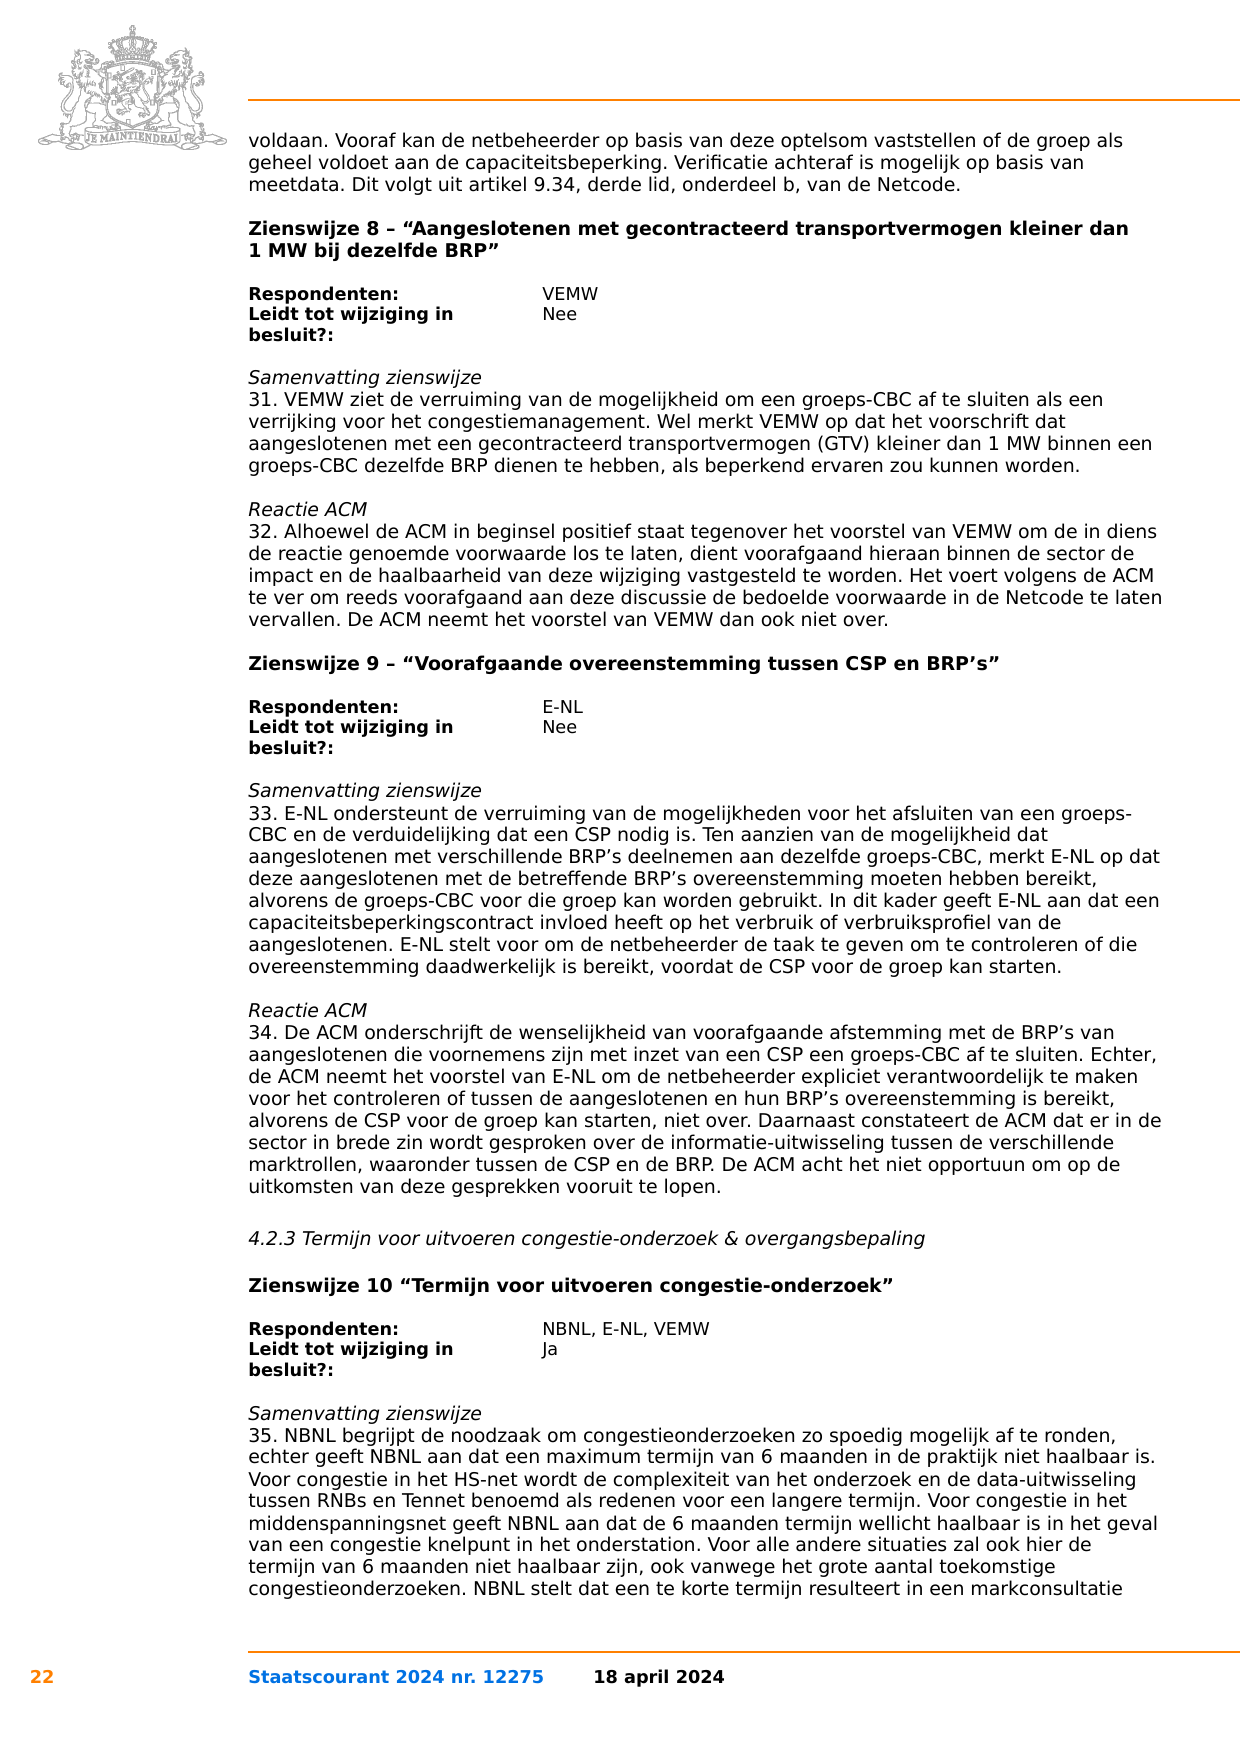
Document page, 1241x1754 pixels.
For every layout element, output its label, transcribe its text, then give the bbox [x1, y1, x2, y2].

table_header Respondenten: [248, 284, 536, 304]
table_header E-NL [536, 697, 1163, 717]
text 35. NBNL begrijpt de noodzaak om congestieonderzoeken zo spoedig mogelijk af te ronden, echter geeft NBNL aan dat een maximum termijn van 6 maanden in de praktijk niet haalbaar is. Voor congestie in het HS-net wordt de complexiteit van het onderzoek en de data-uitwisseling tussen RNBs en Tennet benoemd als redenen voor een langere termijn. Voor congestie in het middenspanningsnet geeft NBNL aan dat de 6 maanden termijn wellicht haalbaar is in het geval van een congestie knelpunt in het onderstation. Voor alle andere situaties zal ook hier de termijn van 6 maanden niet haalbaar zijn, ook vanwege het grote aantal toekomstige congestieonderzoeken. NBNL stelt dat een te korte termijn resulteert in een markconsultatie [248, 1424, 1163, 1600]
table_header VEMW [536, 284, 1163, 304]
subtitle Reactie ACM [248, 1000, 1163, 1022]
table_header NBNL, E-NL, VEMW [536, 1319, 1163, 1339]
subtitle Zienswijze 10 “Termijn voor uitvoeren congestie-onderzoek” [248, 1275, 1163, 1297]
table_cell Nee [536, 304, 1163, 345]
text 34. De ACM onderschrijft de wenselijkheid van voorafgaande afstemming met de BRP’s van aangeslotenen die voornemens zijn met inzet van een CSP een groeps-CBC af te sluiten. Echter, de ACM neemt het voorstel van E-NL om de netbeheerder expliciet verantwoordelijk te maken voor het controleren of tussen de aangeslotenen en hun BRP’s overeenstemming is bereikt, alvorens de CSP voor de groep kan starten, niet over. Daarnaast constateert de ACM dat er in de sector in brede zin wordt gesproken over de informatie-uitwisseling tussen de verschillende marktrollen, waaronder tussen de CSP en de BRP. De ACM acht het niet opportuun om op de uitkomsten van deze gesprekken vooruit te lopen. [248, 1022, 1163, 1198]
text voldaan. Vooraf kan de netbeheerder op basis van deze optelsom vaststellen of de groep als geheel voldoet aan de capaciteitsbeperking. Verificatie achteraf is mogelijk op basis van meetdata. Dit volgt uit artikel 9.34, derde lid, onderdeel b, van de Netcode. [248, 130, 1163, 196]
table_cell Nee [536, 717, 1163, 758]
subtitle Samenvatting zienswijze [248, 367, 1163, 389]
subtitle Reactie ACM [248, 499, 1163, 521]
text 32. Alhoewel de ACM in beginsel positief staat tegenover het voorstel van VEMW om de in diens de reactie genoemde voorwaarde los te laten, dient voorafgaand hieraan binnen de sector de impact en de haalbaarheid van deze wijziging vastgesteld te worden. Het voert volgens de ACM te ver om reeds voorafgaand aan deze discussie de bedoelde voorwaarde in de Netcode te laten vervallen. De ACM neemt het voorstel van VEMW dan ook niet over. [248, 521, 1163, 631]
text 31. VEMW ziet de verruiming van de mogelijkheid om een groeps-CBC af te sluiten als een verrijking voor het congestiemanagement. Wel merkt VEMW op dat het voorschrift dat aangeslotenen met een gecontracteerd transportvermogen (GTV) kleiner dan 1 MW binnen een groeps-CBC dezelfde BRP dienen te hebben, als beperkend ervaren zou kunnen worden. [248, 389, 1163, 477]
table_header Respondenten: [248, 697, 536, 717]
table_cell Ja [536, 1339, 1163, 1381]
subtitle Zienswijze 9 – “Voorafgaande overeenstemming tussen CSP en BRP’s” [248, 653, 1163, 675]
text 33. E-NL ondersteunt de verruiming van de mogelijkheden voor het afsluiten van een groeps-CBC en de verduidelijking dat een CSP nodig is. Ten aanzien van de mogelijkheid dat aangeslotenen met verschillende BRP’s deelnemen aan dezelfde groeps-CBC, merkt E-NL op dat deze aangeslotenen met de betreffende BRP’s overeenstemming moeten hebben bereikt, alvorens de groeps-CBC voor die groep kan worden gebruikt. In dit kader geeft E-NL aan dat een capaciteitsbeperkingscontract invloed heeft op het verbruik of verbruiksprofiel van de aangeslotenen. E-NL stelt voor om de netbeheerder de taak te geven om te controleren of die overeenstemming daadwerkelijk is bereikt, voordat de CSP voor de groep kan starten. [248, 802, 1163, 978]
table_cell Leidt tot wijziging in besluit?: [248, 717, 536, 758]
table_header Respondenten: [248, 1319, 536, 1339]
subtitle Samenvatting zienswijze [248, 1402, 1163, 1424]
subtitle Zienswijze 8 – “Aangeslotenen met gecontracteerd transportvermogen kleiner dan 1 MW bij dezelfde BRP” [248, 218, 1163, 262]
subtitle 4.2.3 Termijn voor uitvoeren congestie-onderzoek & overgangsbepaling [248, 1228, 1163, 1250]
table_cell Leidt tot wijziging in besluit?: [248, 1339, 536, 1381]
picture [38, 25, 227, 150]
table_cell Leidt tot wijziging in besluit?: [248, 304, 536, 345]
subtitle Samenvatting zienswijze [248, 780, 1163, 802]
